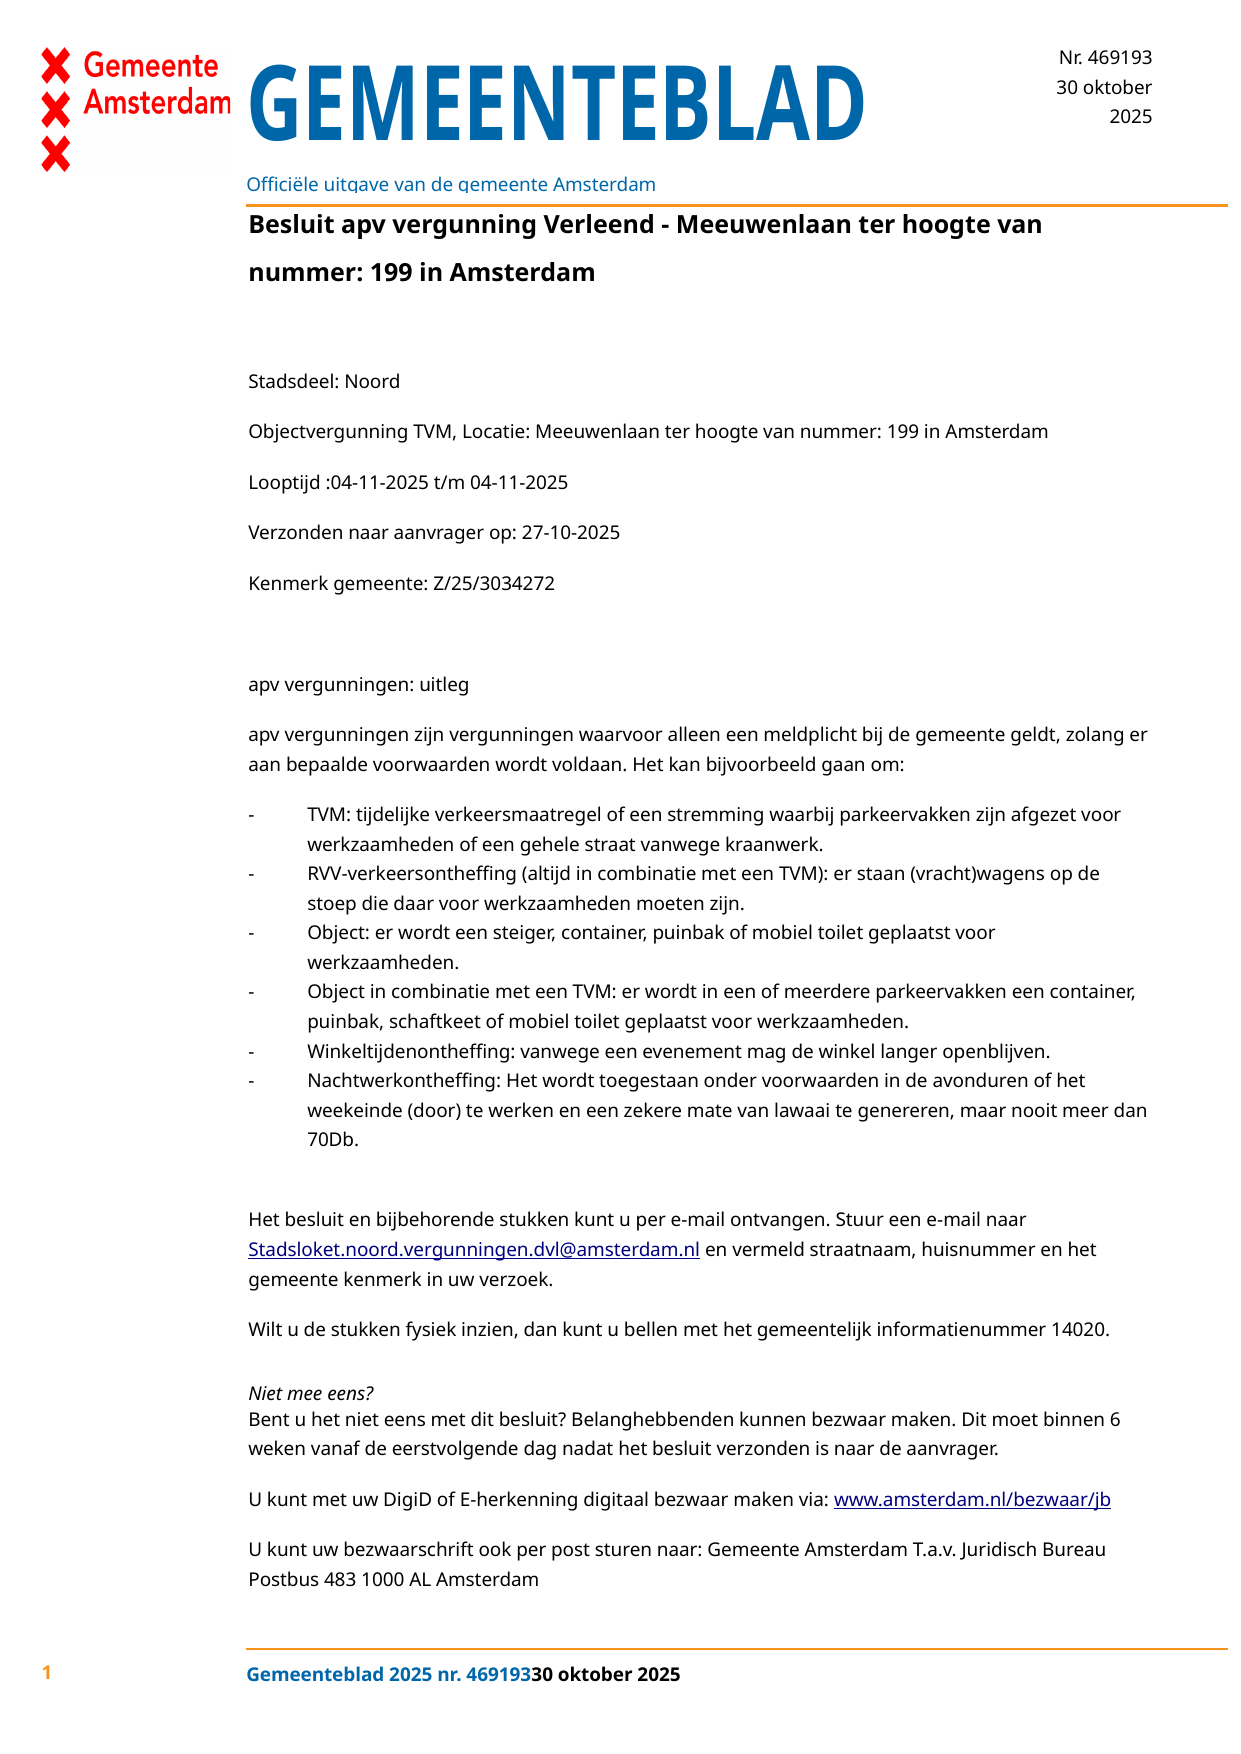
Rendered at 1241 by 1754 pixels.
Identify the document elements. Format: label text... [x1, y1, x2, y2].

text Niet mee eens? [248, 1380, 1152, 1406]
text U kunt met uw DigiD of E-herkenning digitaal bezwaar maken via: www.amsterdam.nl/bezwaar/jb [248, 1486, 1152, 1512]
text Stadsdeel: Noord [248, 368, 1152, 394]
text Besluit apv vergunning Verleend - Meeuwenlaan ter hoogte van nummer: 199 in Amsterdam [248, 207, 1152, 288]
text Objectvergunning TVM, Locatie: Meeuwenlaan ter hoogte van nummer: 199 in Amsterdam [248, 419, 1152, 444]
list TVM: tijdelijke verkeersmaatregel of een stremming waarbij parkeervakken zijn afgezet voor werkzaamheden of een gehele straat vanwege kraanwerk. [248, 801, 1152, 857]
text Bent u het niet eens met dit besluit? Belanghebbenden kunnen bezwaar maken. Dit moet binnen 6 weken vanaf de eerstvolgende dag nadat het besluit verzonden is naar de aanvrager. [248, 1406, 1152, 1461]
list Object: er wordt een steiger, container, puinbak of mobiel toilet geplaatst voor werkzaamheden. [248, 919, 1152, 975]
list Nachtwerkontheffing: Het wordt toegestaan onder voorwaarden in de avonduren of het weekeinde (door) te werken en een zekere mate van lawaai te genereren, maar nooit meer dan 70Db. [248, 1067, 1152, 1152]
text Verzonden naar aanvrager op: 27-10-2025 [248, 519, 1152, 545]
text U kunt uw bezwaarschrift ook per post sturen naar: Gemeente Amsterdam T.a.v. Juridisch Bureau Postbus 483 1000 AL Amsterdam [248, 1536, 1152, 1592]
text Wilt u de stukken fysiek inzien, dan kunt u bellen met het gemeentelijk informatienummer 14020. [248, 1316, 1152, 1342]
list RVV-verkeersontheffing (altijd in combinatie met een TVM): er staan (vracht)wagens op de stoep die daar voor werkzaamheden moeten zijn. [248, 860, 1152, 916]
text Het besluit en bijbehorende stukken kunt u per e-mail ontvangen. Stuur een e-mail naar Stadsloket.noord.vergunningen.dvl@amsterdam.nl en vermeld straatnaam, huisnummer en het gemeente kenmerk in uw verzoek. [248, 1207, 1152, 1292]
list Winkeltijdenontheffing: vanwege een evenement mag de winkel langer openblijven. [248, 1038, 1152, 1064]
text apv vergunningen: uitleg [248, 671, 1152, 697]
text Looptijd :04-11-2025 t/m 04-11-2025 [248, 469, 1152, 495]
picture [41, 47, 231, 172]
text apv vergunningen zijn vergunningen waarvoor alleen een meldplicht bij de gemeente geldt, zolang er aan bepaalde voorwaarden wordt voldaan. Het kan bijvoorbeeld gaan om: [248, 721, 1152, 777]
list Object in combinatie met een TVM: er wordt in een of meerdere parkeervakken een container, puinbak, schaftkeet of mobiel toilet geplaatst voor werkzaamheden. [248, 979, 1152, 1034]
text Kenmerk gemeente: Z/25/3034272 [248, 570, 1152, 596]
